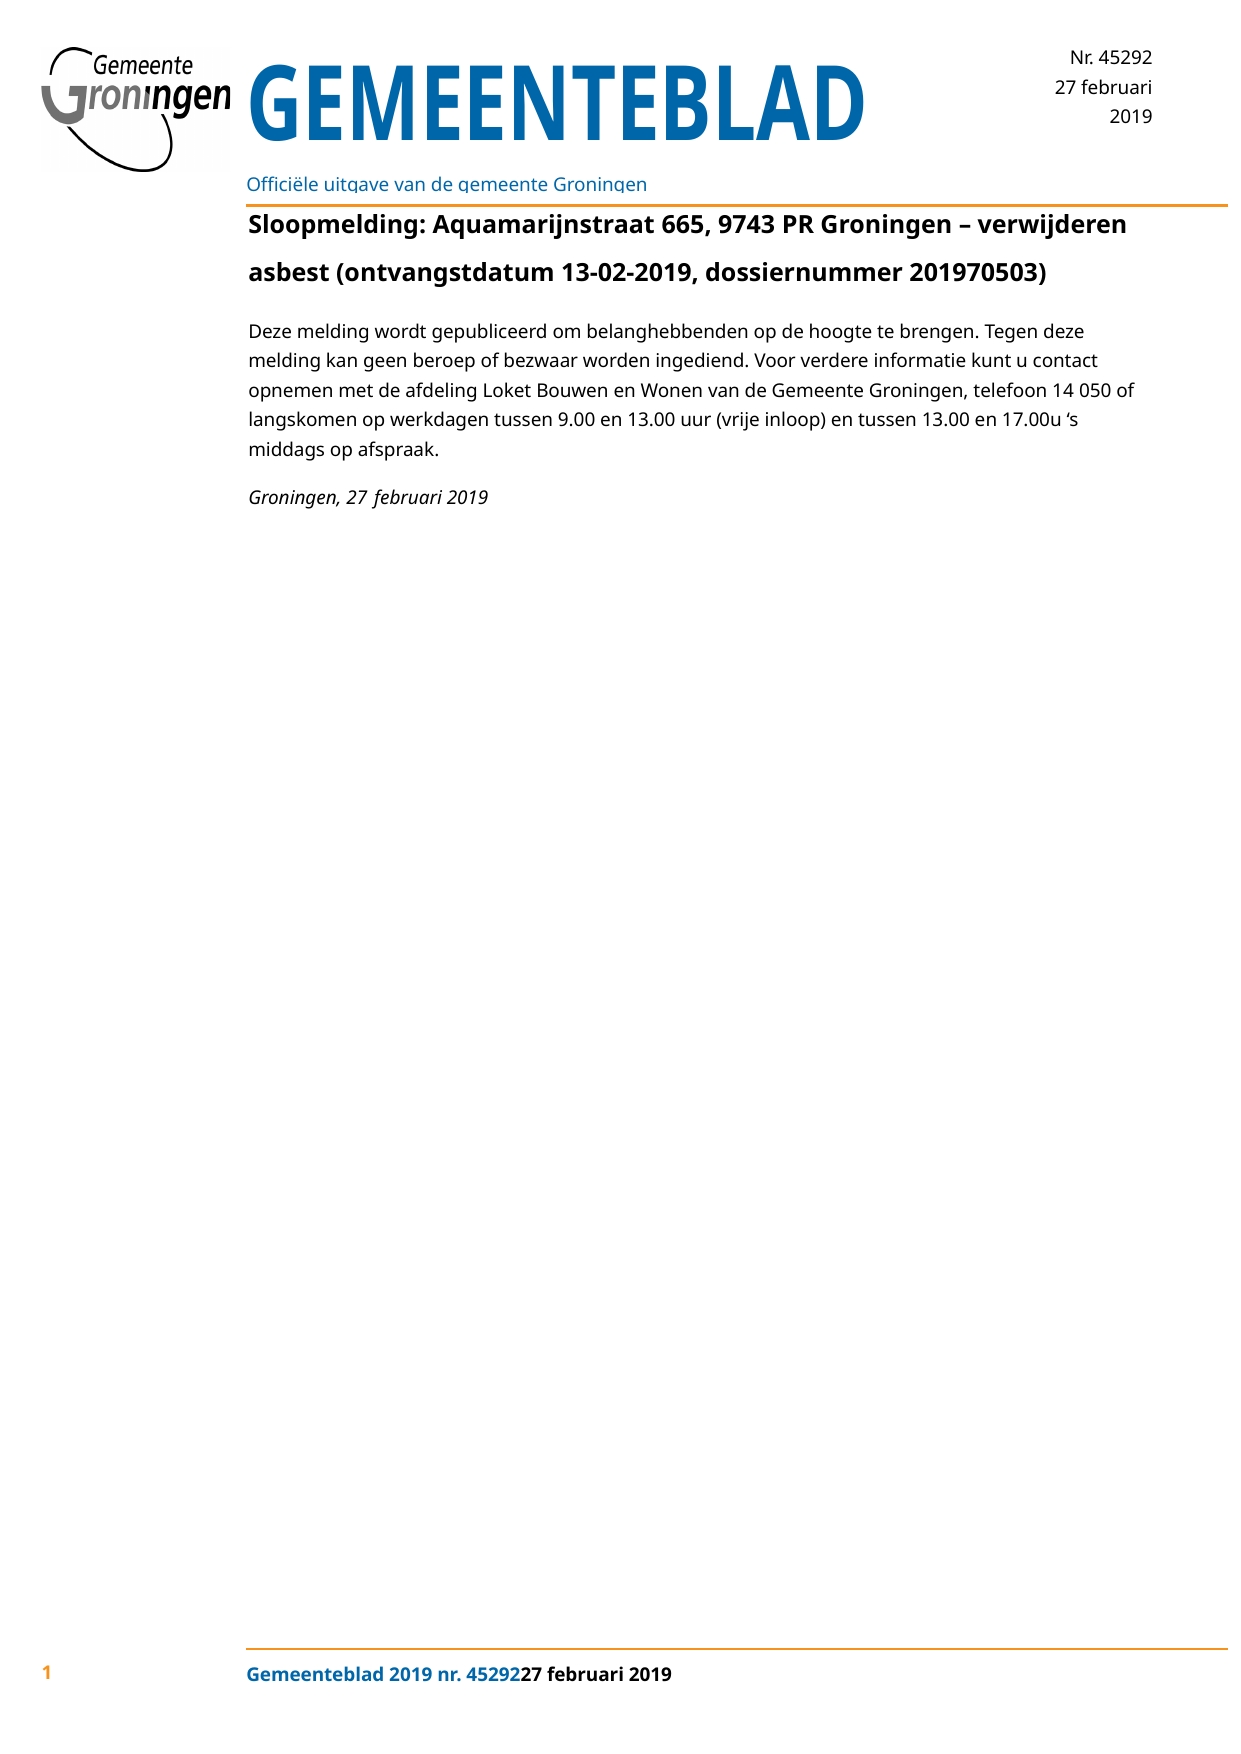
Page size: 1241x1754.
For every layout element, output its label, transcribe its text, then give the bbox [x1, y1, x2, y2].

picture [41, 47, 231, 172]
text Deze melding wordt gepubliceerd om belanghebbenden op de hoogte te brengen. Tegen deze melding kan geen beroep of bezwaar worden ingediend. Voor verdere informatie kunt u contact opnemen met de afdeling Loket Bouwen en Wonen van de Gemeente Groningen, telefoon 14 050 of langskomen op werkdagen tussen 9.00 en 13.00 uur (vrije inloop) en tussen 13.00 en 17.00u ‘s middags op afspraak. [248, 318, 1152, 462]
text Groningen, 27 februari 2019 [248, 484, 1152, 510]
text Sloopmelding: Aquamarijnstraat 665, 9743 PR Groningen – verwijderen asbest (ontvangstdatum 13-02-2019, dossiernummer 201970503) [248, 207, 1152, 288]
